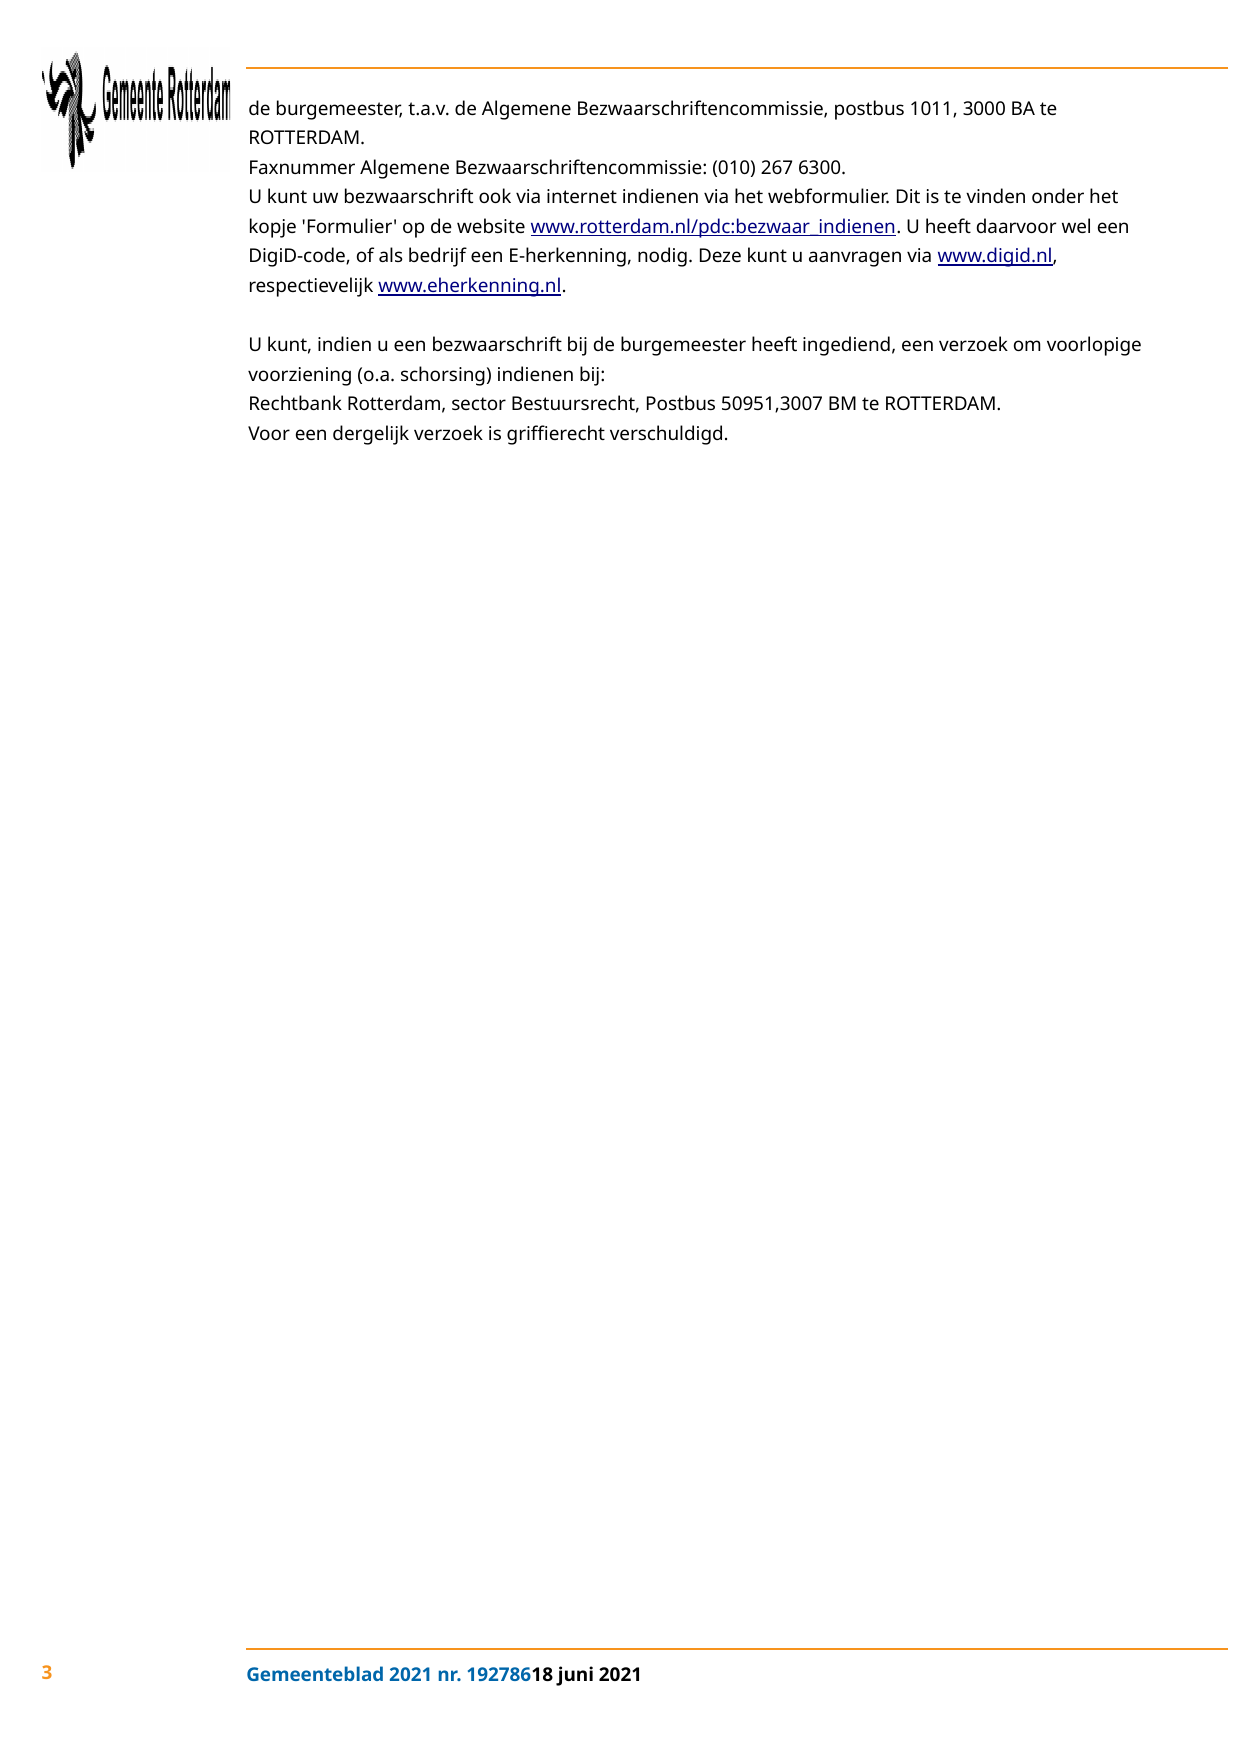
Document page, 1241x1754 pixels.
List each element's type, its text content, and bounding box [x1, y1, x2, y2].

text de burgemeester, t.a.v. de Algemene Bezwaarschriftencommissie, postbus 1011, 3000 BA te ROTTERDAM. [248, 95, 1152, 150]
text Rechtbank Rotterdam, sector Bestuursrecht, Postbus 50951,3007 BM te ROTTERDAM. [248, 391, 1152, 416]
text U kunt, indien u een bezwaarschrift bij de burgemeester heeft ingediend, een verzoek om voorlopige voorziening (o.a. schorsing) indienen bij: [248, 331, 1152, 387]
text U kunt uw bezwaarschrift ook via internet indienen via het webformulier. Dit is te vinden onder het kopje 'Formulier' op de website www.rotterdam.nl/pdc:bezwaar_indienen. U heeft daarvoor wel een DigiD-code, of als bedrijf een E-herkenning, nodig. Deze kunt u aanvragen via www.digid.nl, respectievelijk www.eherkenning.nl. [248, 183, 1152, 298]
text Faxnummer Algemene Bezwaarschriftencommissie: (010) 267 6300. [248, 154, 1152, 180]
picture [41, 47, 231, 172]
text Voor een dergelijk verzoek is griffierecht verschuldigd. [248, 420, 1152, 446]
